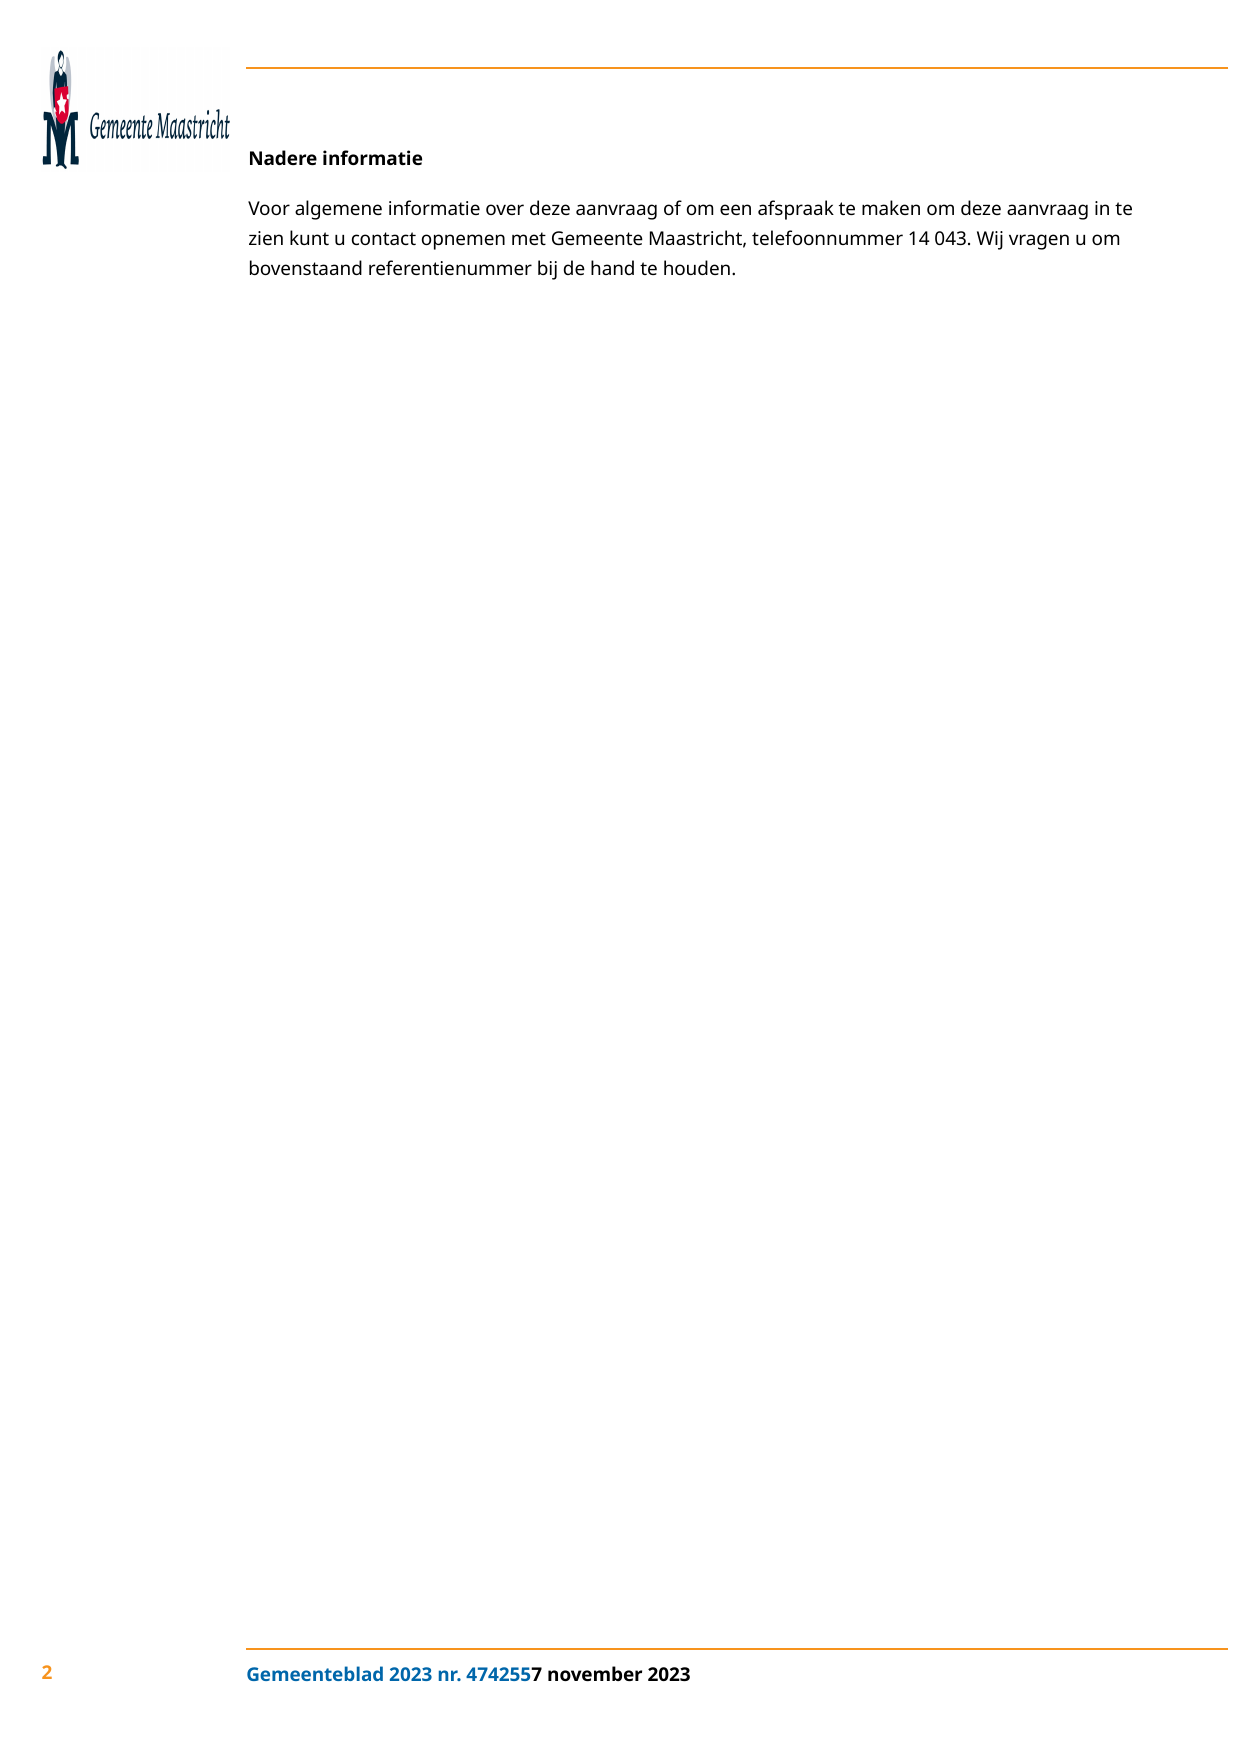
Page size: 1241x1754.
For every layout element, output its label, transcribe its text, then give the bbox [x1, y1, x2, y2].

text Voor algemene informatie over deze aanvraag of om een afspraak te maken om deze aanvraag in te zien kunt u contact opnemen met Gemeente Maastricht, telefoonnummer 14 043. Wij vragen u om bovenstaand referentienummer bij de hand te houden. [248, 196, 1152, 281]
text Nadere informatie [248, 145, 1152, 171]
picture [41, 47, 231, 172]
